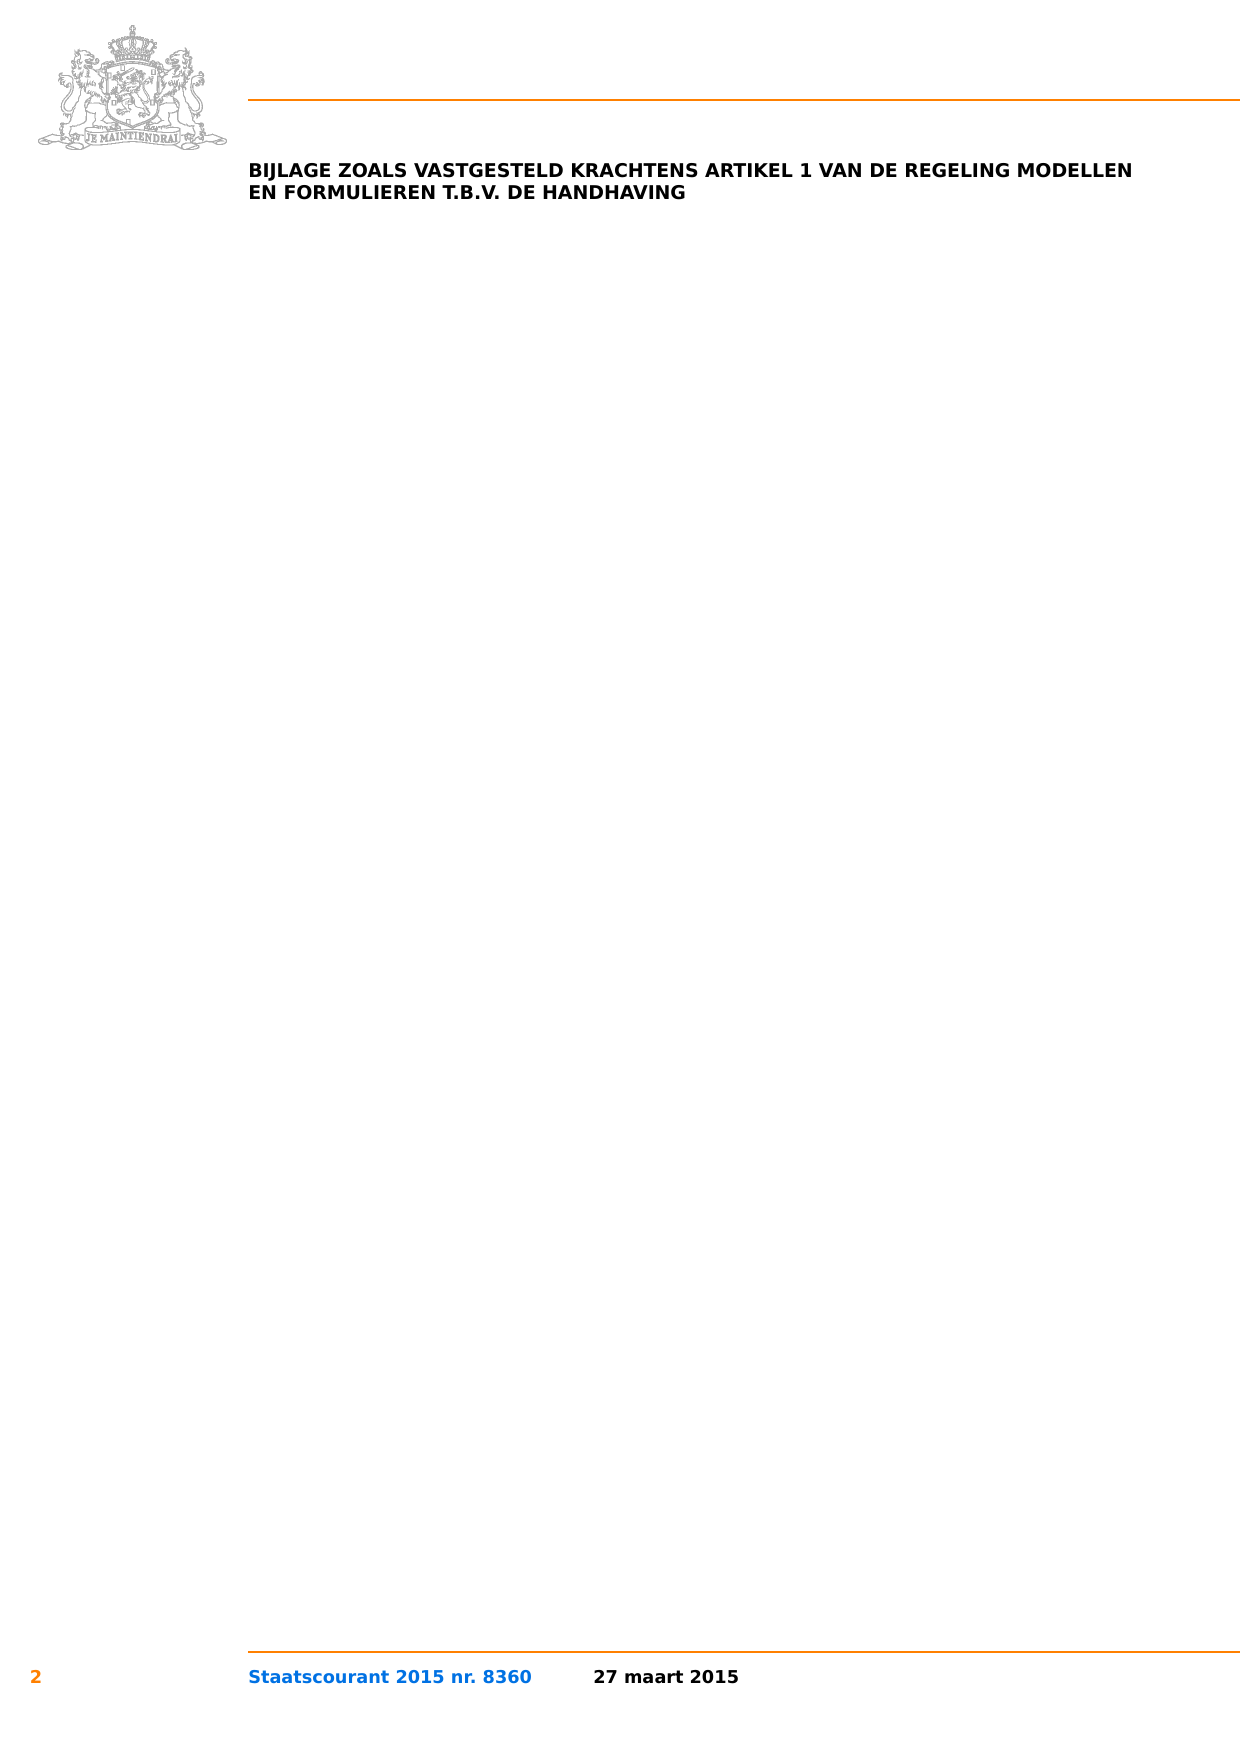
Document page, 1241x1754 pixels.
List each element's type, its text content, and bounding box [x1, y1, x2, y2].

picture [38, 25, 227, 150]
subtitle BIJLAGE ZOALS VASTGESTELD KRACHTENS ARTIKEL 1 VAN DE REGELING MODELLEN EN FORMULIEREN T.B.V. DE HANDHAVING [248, 160, 1163, 204]
